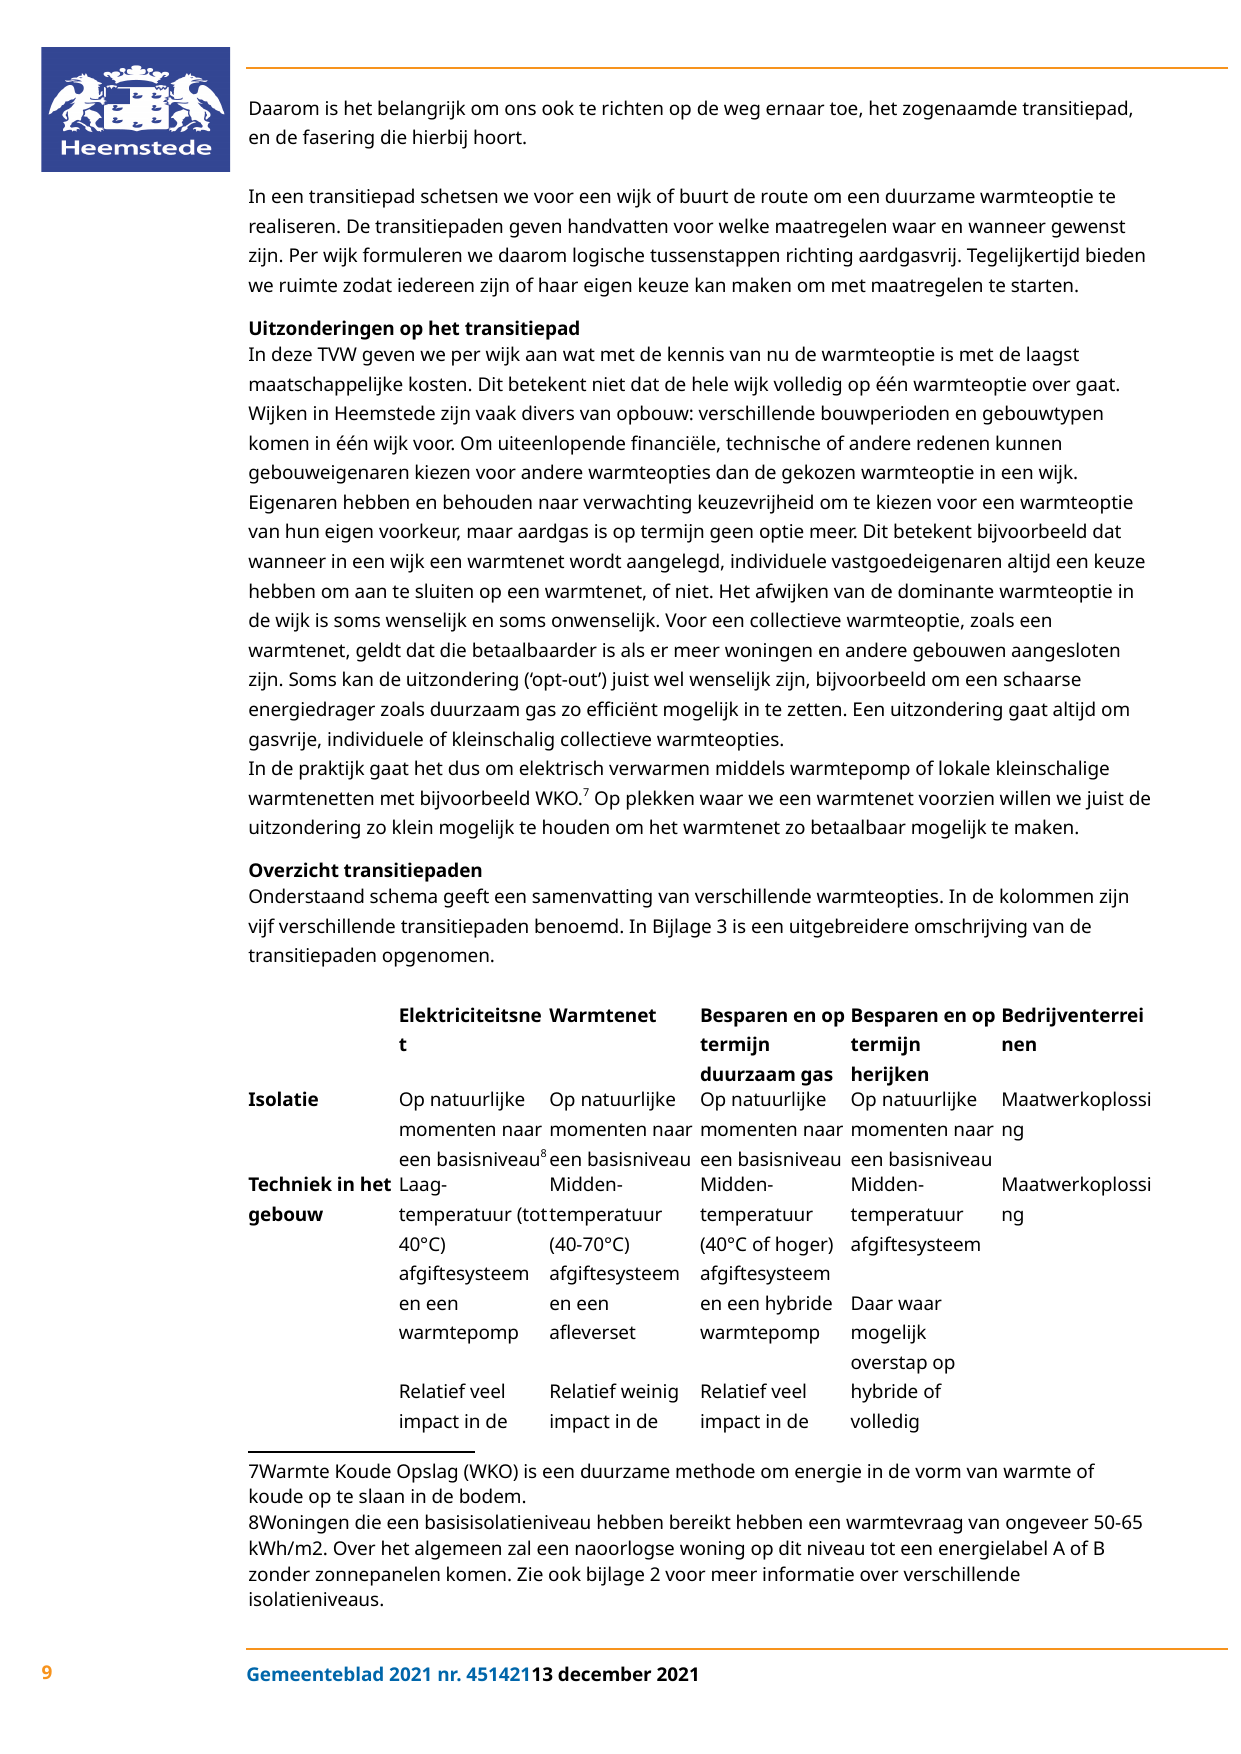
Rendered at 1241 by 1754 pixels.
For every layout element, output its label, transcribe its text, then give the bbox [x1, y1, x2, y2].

text In een transitiepad schetsen we voor een wijk of buurt de route om een duurzame warmteoptie te realiseren. De transitiepaden geven handvatten voor welke maatregelen waar en wanneer gewenst zijn. Per wijk formuleren we daarom logische tussenstappen richting aardgasvrij. Tegelijkertijd bieden we ruimte zodat iedereen zijn of haar eigen keuze kan maken om met maatregelen te starten. [248, 183, 1152, 298]
table_cell Op natuurlijke momenten naar een basisniveau [850, 1087, 1001, 1172]
table_header Warmtenet [549, 1002, 700, 1087]
text In deze TVW geven we per wijk aan wat met de kennis van nu de warmteoptie is met de laagst maatschappelijke kosten. Dit betekent niet dat de hele wijk volledig op één warmteoptie over gaat. Wijken in Heemstede zijn vaak divers van opbouw: verschillende bouwperioden en gebouwtypen komen in één wijk voor. Om uiteenlopende financiële, technische of andere redenen kunnen gebouweigenaren kiezen voor andere warmteopties dan de gekozen warmteoptie in een wijk. [248, 341, 1152, 485]
table_cell Op natuurlijke momenten naar een basisniveau [549, 1087, 700, 1172]
text Onderstaand schema geeft een samenvatting van verschillende warmteopties. In de kolommen zijn vijf verschillende transitiepaden benoemd. In Bijlage 3 is een uitgebreidere omschrijving van de transitiepaden opgenomen. [248, 883, 1152, 968]
text Overzicht transitiepaden [248, 858, 1152, 883]
table_cell Op natuurlijke momenten naar een basisniveau [700, 1087, 850, 1172]
text Eigenaren hebben en behouden naar verwachting keuzevrijheid om te kiezen voor een warmteoptie van hun eigen voorkeur, maar aardgas is op termijn geen optie meer. Dit betekent bijvoorbeeld dat wanneer in een wijk een warmtenet wordt aangelegd, individuele vastgoedeigenaren altijd een keuze hebben om aan te sluiten op een warmtenet, of niet. Het afwijken van de dominante warmteoptie in de wijk is soms wenselijk en soms onwenselijk. Voor een collectieve warmteoptie, zoals een warmtenet, geldt dat die betaalbaarder is als er meer woningen en andere gebouwen aangesloten zijn. Soms kan de uitzondering (‘opt-out’) juist wel wenselijk zijn, bijvoorbeeld om een schaarse energiedrager zoals duurzaam gas zo efficiënt mogelijk in te zetten. Een uitzondering gaat altijd om gasvrije, individuele of kleinschalig collectieve warmteopties. [248, 489, 1152, 751]
table_cell Laag-temperatuur (tot 40°C) afgiftesysteem en een warmtepomp Relatief veel impact in de [399, 1172, 549, 1434]
table_header Elektriciteitsnet [399, 1002, 549, 1087]
table_header Besparen en op termijn herijken [850, 1002, 1001, 1087]
table_header [248, 1002, 398, 1087]
table_cell Maatwerkoplossing [1001, 1087, 1152, 1172]
table_cell Techniek in het gebouw [248, 1172, 398, 1434]
table_cell Isolatie [248, 1087, 398, 1172]
text In de praktijk gaat het dus om elektrisch verwarmen middels warmtepomp of lokale kleinschalige warmtenetten met bijvoorbeeld WKO. Op plekken waar we een warmtenet voorzien willen we juist de uitzondering zo klein mogelijk te houden om het warmtenet zo betaalbaar mogelijk te maken. [248, 755, 1152, 840]
table_cell Maatwerkoplossing [1001, 1172, 1152, 1434]
text Daarom is het belangrijk om ons ook te richten op de weg ernaar toe, het zogenaamde transitiepad, en de fasering die hierbij hoort. [248, 95, 1152, 150]
picture [41, 47, 231, 172]
text Warmte Koude Opslag (WKO) is een duurzame methode om energie in de vorm van warmte of koude op te slaan in de bodem. [248, 1458, 1152, 1509]
text Uitzonderingen op het transitiepad [248, 315, 1152, 341]
table_cell Midden- temperatuur afgiftesysteem Daar waar mogelijk overstap op hybride of volledig [850, 1172, 1001, 1434]
table_header Bedrijventerreinen [1001, 1002, 1152, 1087]
table_cell Midden- temperatuur (40°C of hoger) afgiftesysteem en een hybride warmtepomp Relatief veel impact in de [700, 1172, 850, 1434]
table_cell Op natuurlijke momenten naar een basisniveau [399, 1087, 549, 1172]
table_cell Midden- temperatuur (40-70°C) afgiftesysteem en een afleverset Relatief weinig impact in de [549, 1172, 700, 1434]
table_header Besparen en op termijn duurzaam gas [700, 1002, 850, 1087]
